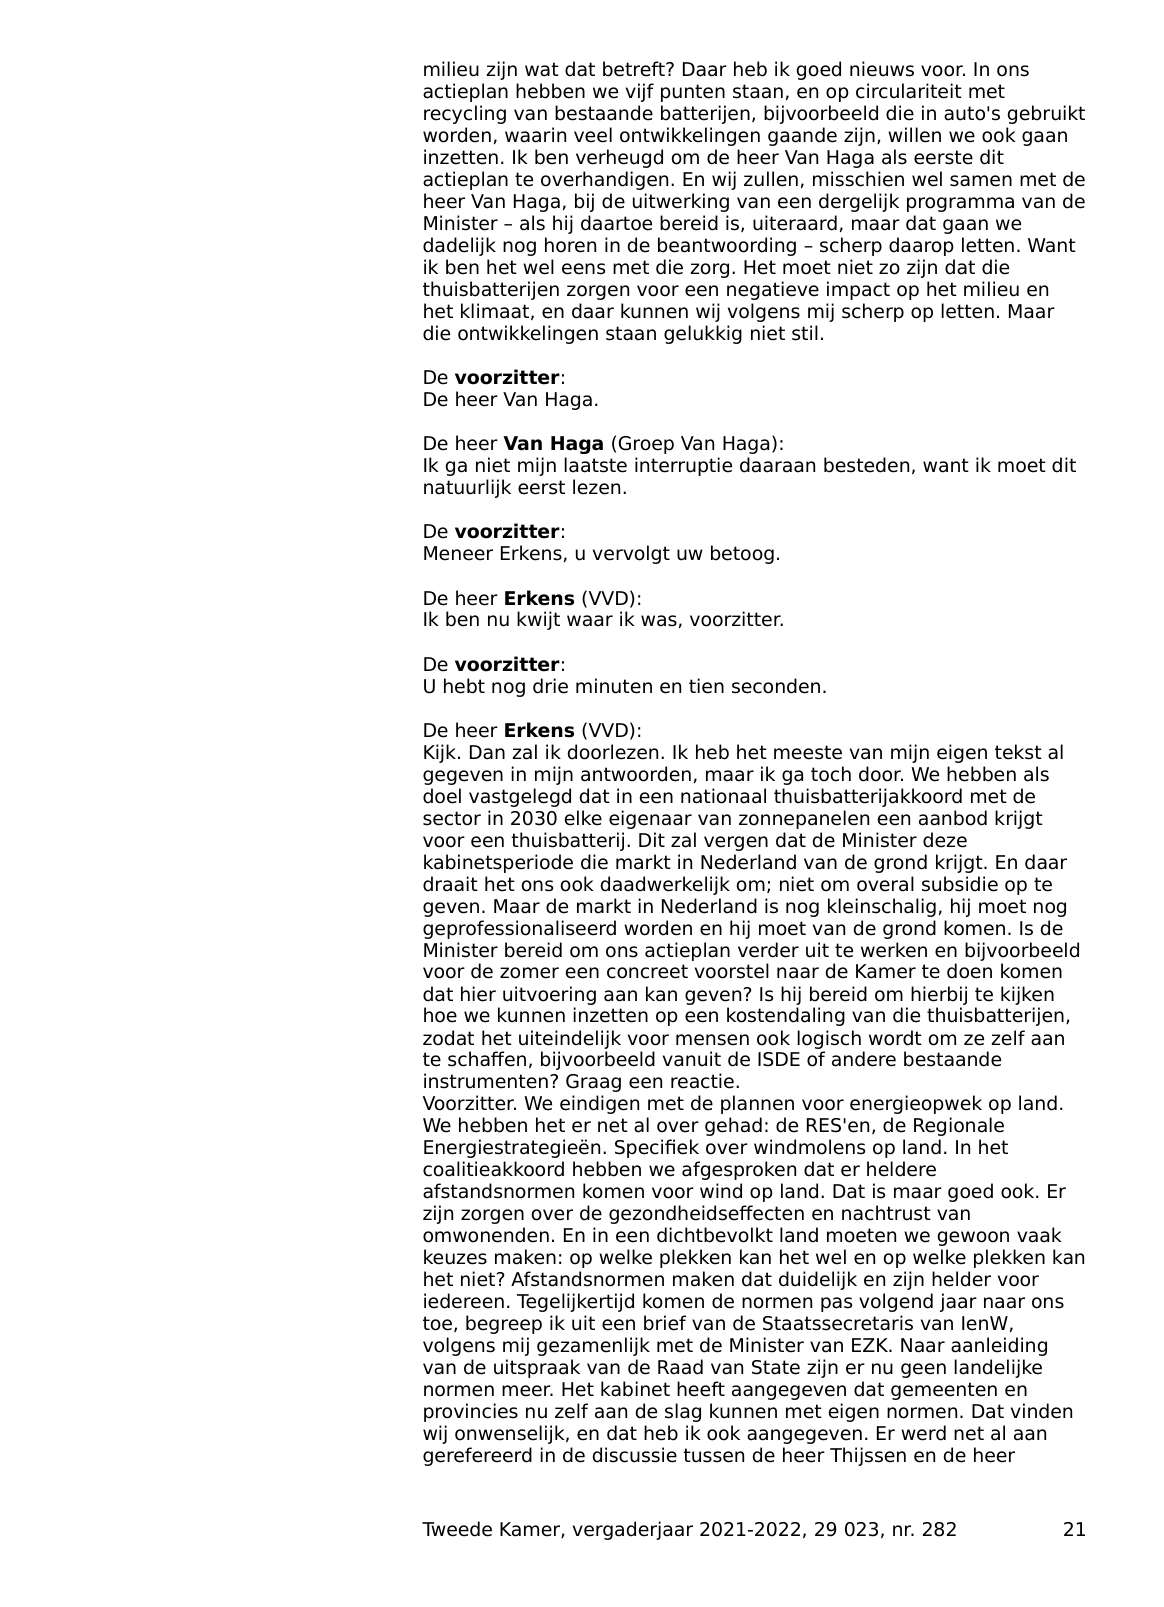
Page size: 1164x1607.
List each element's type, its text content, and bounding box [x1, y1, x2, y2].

text Kijk. Dan zal ik doorlezen. Ik heb het meeste van mijn eigen tekst al gegeven in mijn antwoorden, maar ik ga toch door. We hebben als doel vastgelegd dat in een nationaal thuisbatterijakkoord met de sector in 2030 elke eigenaar van zonnepanelen een aanbod krijgt voor een thuisbatterij. Dit zal vergen dat de Minister deze kabinetsperiode die markt in Nederland van de grond krijgt. En daar draait het ons ook daadwerkelijk om; niet om overal subsidie op te geven. Maar de markt in Nederland is nog kleinschalig, hij moet nog geprofessionaliseerd worden en hij moet van de grond komen. Is de Minister bereid om ons actieplan verder uit te werken en bijvoorbeeld voor de zomer een concreet voorstel naar de Kamer te doen komen dat hier uitvoering aan kan geven? Is hij bereid om hierbij te kijken hoe we kunnen inzetten op een kostendaling van die thuisbatterijen, zodat het uiteindelijk voor mensen ook logisch wordt om ze zelf aan te schaffen, bijvoorbeeld vanuit de ISDE of andere bestaande instrumenten? Graag een reactie. [422, 742, 1087, 1093]
text De voorzitter: [422, 367, 1087, 389]
text De heer Van Haga (Groep Van Haga): [422, 433, 1087, 455]
text Meneer Erkens, u vervolgt uw betoog. [422, 543, 1087, 565]
text De heer Van Haga. [422, 389, 1087, 411]
text De heer Erkens (VVD): [422, 720, 1087, 742]
text milieu zijn wat dat betreft? Daar heb ik goed nieuws voor. In ons actieplan hebben we vijf punten staan, en op circulariteit met recycling van bestaande batterijen, bijvoorbeeld die in auto's gebruikt worden, waarin veel ontwikkelingen gaande zijn, willen we ook gaan inzetten. Ik ben verheugd om de heer Van Haga als eerste dit actieplan te overhandigen. En wij zullen, misschien wel samen met de heer Van Haga, bij de uitwerking van een dergelijk programma van de Minister – als hij daartoe bereid is, uiteraard, maar dat gaan we dadelijk nog horen in de beantwoording – scherp daarop letten. Want ik ben het wel eens met die zorg. Het moet niet zo zijn dat die thuisbatterijen zorgen voor een negatieve impact op het milieu en het klimaat, en daar kunnen wij volgens mij scherp op letten. Maar die ontwikkelingen staan gelukkig niet stil. [422, 59, 1087, 345]
text De voorzitter: [422, 521, 1087, 543]
text De heer Erkens (VVD): [422, 587, 1087, 609]
text Ik ga niet mijn laatste interruptie daaraan besteden, want ik moet dit natuurlijk eerst lezen. [422, 455, 1087, 499]
text De voorzitter: [422, 653, 1087, 676]
text U hebt nog drie minuten en tien seconden. [422, 676, 1087, 697]
text Ik ben nu kwijt waar ik was, voorzitter. [422, 609, 1087, 631]
text Voorzitter. We eindigen met de plannen voor energieopwek op land. We hebben het er net al over gehad: de RES'en, de Regionale Energiestrategieën. Specifiek over windmolens op land. In het coalitieakkoord hebben we afgesproken dat er heldere afstandsnormen komen voor wind op land. Dat is maar goed ook. Er zijn zorgen over de gezondheidseffecten en nachtrust van omwonenden. En in een dichtbevolkt land moeten we gewoon vaak keuzes maken: op welke plekken kan het wel en op welke plekken kan het niet? Afstandsnormen maken dat duidelijk en zijn helder voor iedereen. Tegelijkertijd komen de normen pas volgend jaar naar ons toe, begreep ik uit een brief van de Staatssecretaris van IenW, volgens mij gezamenlijk met de Minister van EZK. Naar aanleiding van de uitspraak van de Raad van State zijn er nu geen landelijke normen meer. Het kabinet heeft aangegeven dat gemeenten en provincies nu zelf aan de slag kunnen met eigen normen. Dat vinden wij onwenselijk, en dat heb ik ook aangegeven. Er werd net al aan gerefereerd in de discussie tussen de heer Thijssen en de heer [422, 1093, 1087, 1467]
